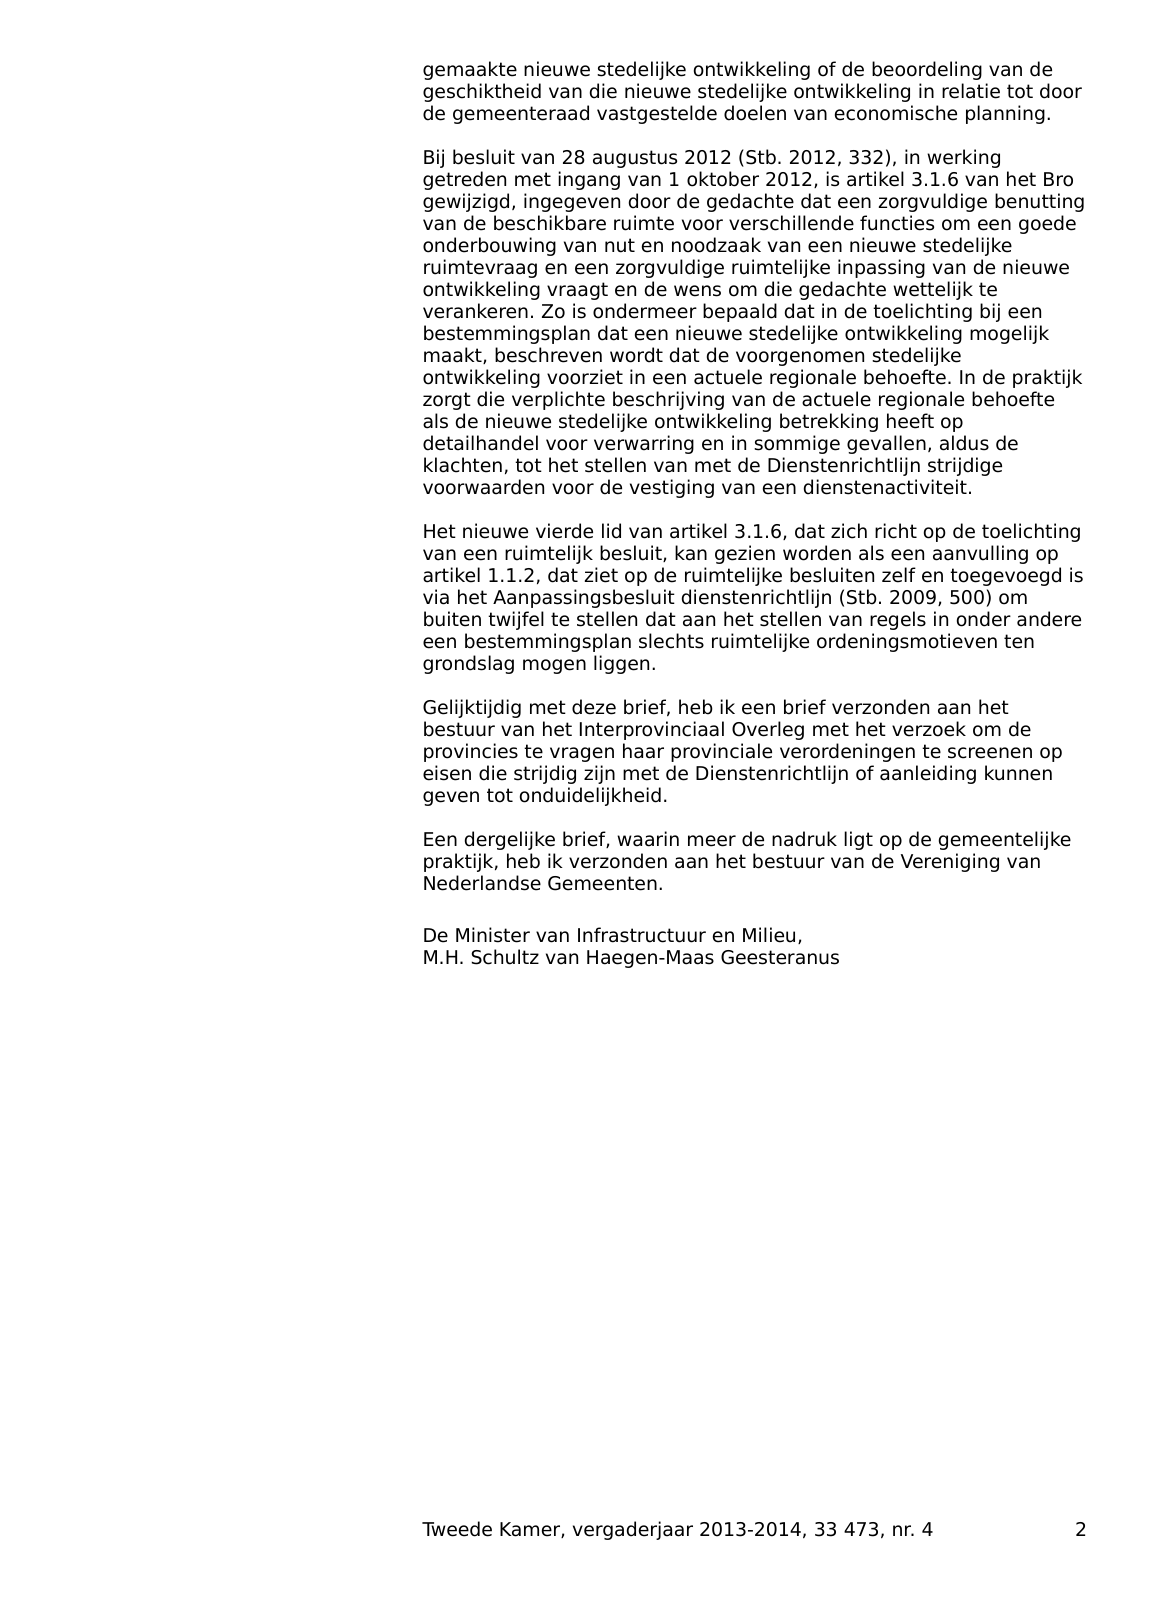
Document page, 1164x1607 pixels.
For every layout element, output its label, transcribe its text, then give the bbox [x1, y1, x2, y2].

text Een dergelijke brief, waarin meer de nadruk ligt op de gemeentelijke praktijk, heb ik verzonden aan het bestuur van de Vereniging van Nederlandse Gemeenten. [422, 829, 1087, 895]
text Gelijktijdig met deze brief, heb ik een brief verzonden aan het bestuur van het Interprovinciaal Overleg met het verzoek om de provincies te vragen haar provinciale verordeningen te screenen op eisen die strijdig zijn met de Dienstenrichtlijn of aanleiding kunnen geven tot onduidelijkheid. [422, 697, 1087, 807]
text Bij besluit van 28 augustus 2012 (Stb. 2012, 332), in werking getreden met ingang van 1 oktober 2012, is artikel 3.1.6 van het Bro gewijzigd, ingegeven door de gedachte dat een zorgvuldige benutting van de beschikbare ruimte voor verschillende functies om een goede onderbouwing van nut en noodzaak van een nieuwe stedelijke ruimtevraag en een zorgvuldige ruimtelijke inpassing van de nieuwe ontwikkeling vraagt en de wens om die gedachte wettelijk te verankeren. Zo is ondermeer bepaald dat in de toelichting bij een bestemmingsplan dat een nieuwe stedelijke ontwikkeling mogelijk maakt, beschreven wordt dat de voorgenomen stedelijke ontwikkeling voorziet in een actuele regionale behoefte. In de praktijk zorgt die verplichte beschrijving van de actuele regionale behoefte als de nieuwe stedelijke ontwikkeling betrekking heeft op detailhandel voor verwarring en in sommige gevallen, aldus de klachten, tot het stellen van met de Dienstenrichtlijn strijdige voorwaarden voor de vestiging van een dienstenactiviteit. [422, 147, 1087, 499]
text Het nieuwe vierde lid van artikel 3.1.6, dat zich richt op de toelichting van een ruimtelijk besluit, kan gezien worden als een aanvulling op artikel 1.1.2, dat ziet op de ruimtelijke besluiten zelf en toegevoegd is via het Aanpassingsbesluit dienstenrichtlijn (Stb. 2009, 500) om buiten twijfel te stellen dat aan het stellen van regels in onder andere een bestemmingsplan slechts ruimtelijke ordeningsmotieven ten grondslag mogen liggen. [422, 521, 1087, 675]
text gemaakte nieuwe stedelijke ontwikkeling of de beoordeling van de geschiktheid van die nieuwe stedelijke ontwikkeling in relatie tot door de gemeenteraad vastgestelde doelen van economische planning. [422, 59, 1087, 125]
text De Minister van Infrastructuur en Milieu, M.H. Schultz van Haegen-Maas Geesteranus [422, 925, 1087, 969]
